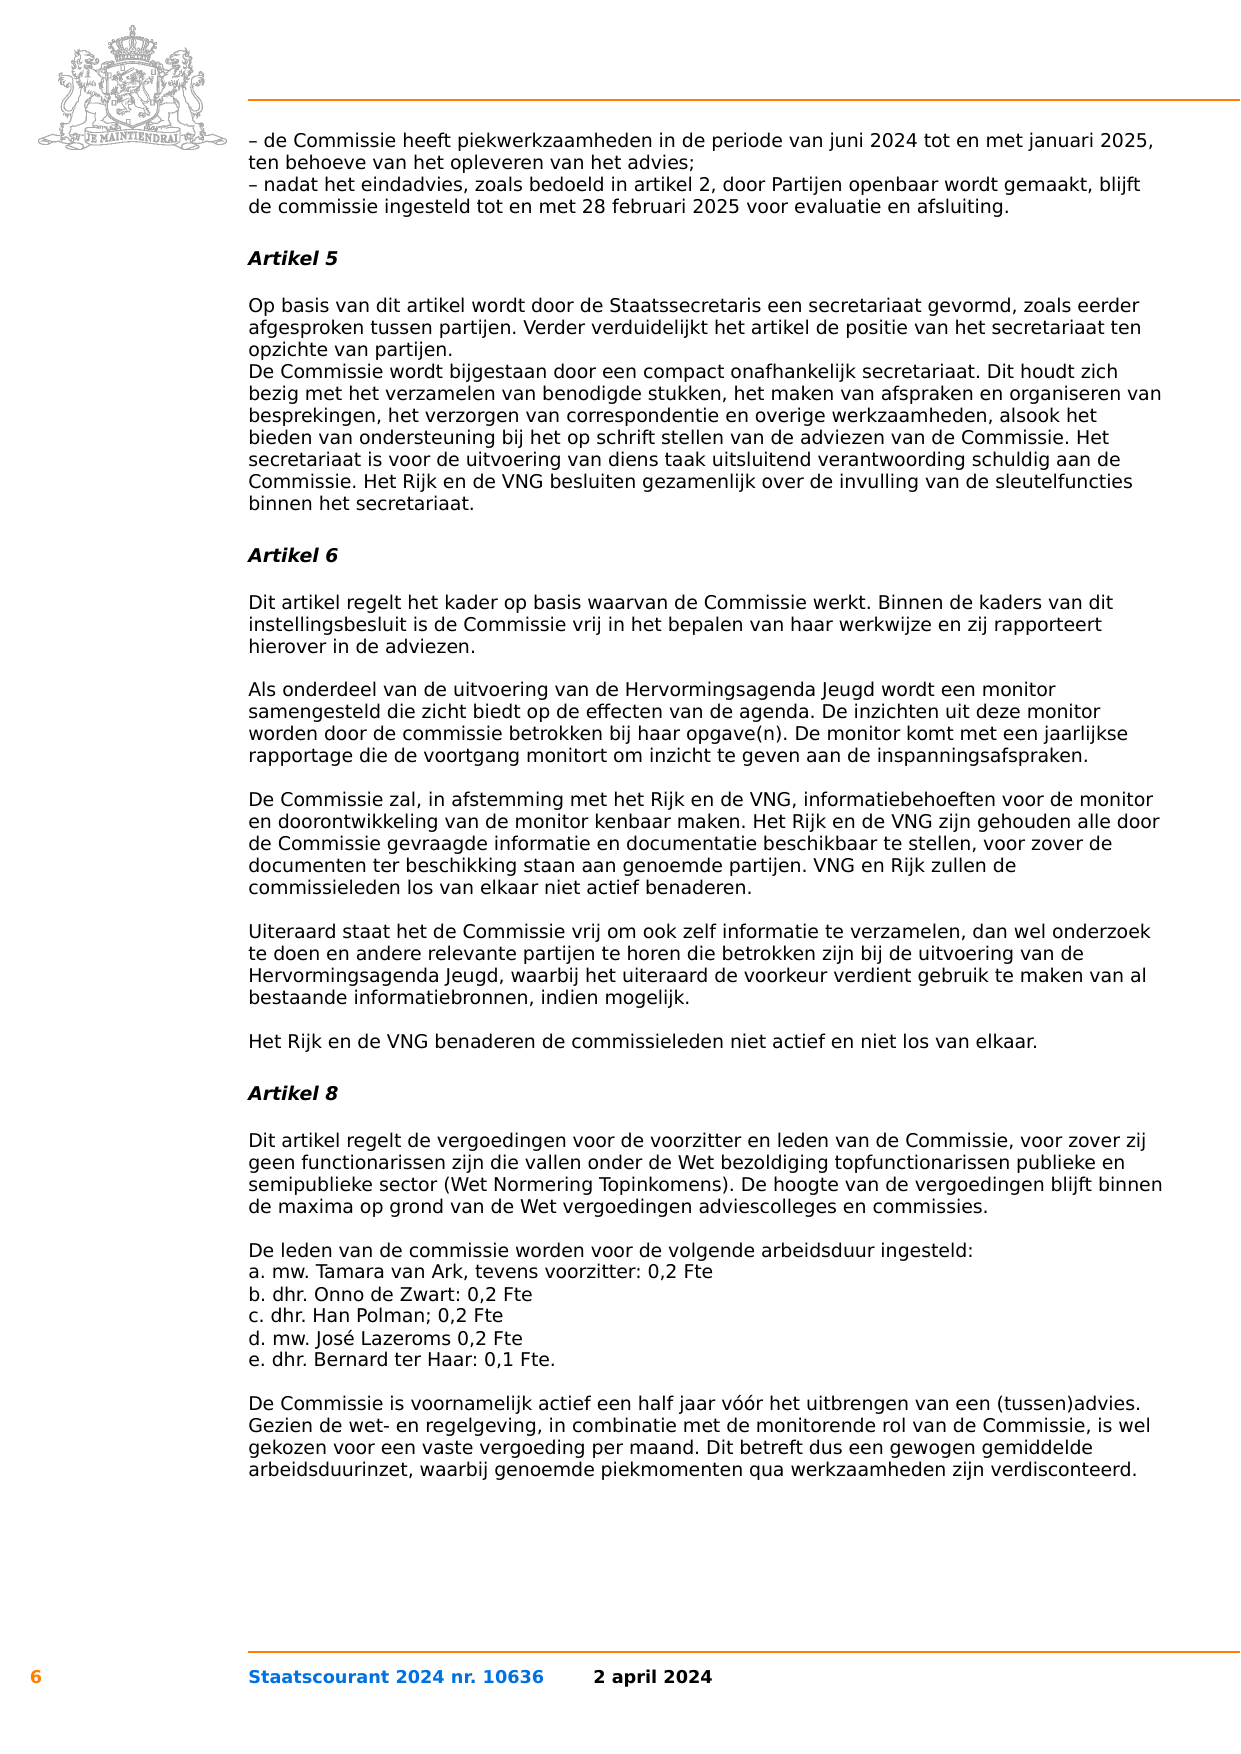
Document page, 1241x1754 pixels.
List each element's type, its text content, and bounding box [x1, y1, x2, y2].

subtitle Artikel 5 [248, 248, 1163, 270]
text a. mw. Tamara van Ark, tevens voorzitter: 0,2 Fte [248, 1261, 1163, 1283]
text De Commissie is voornamelijk actief een half jaar vóór het uitbrengen van een (tussen)advies. Gezien de wet- en regelgeving, in combinatie met de monitorende rol van de Commissie, is wel gekozen voor een vaste vergoeding per maand. Dit betreft dus een gewogen gemiddelde arbeidsduurinzet, waarbij genoemde piekmomenten qua werkzaamheden zijn verdisconteerd. [248, 1393, 1163, 1481]
text e. dhr. Bernard ter Haar: 0,1 Fte. [248, 1349, 1163, 1371]
text – de Commissie heeft piekwerkzaamheden in de periode van juni 2024 tot en met januari 2025, ten behoeve van het opleveren van het advies; [248, 130, 1163, 174]
text Op basis van dit artikel wordt door de Staatssecretaris een secretariaat gevormd, zoals eerder afgesproken tussen partijen. Verder verduidelijkt het artikel de positie van het secretariaat ten opzichte van partijen. [248, 295, 1163, 361]
text Als onderdeel van de uitvoering van de Hervormingsagenda Jeugd wordt een monitor samengesteld die zicht biedt op de effecten van de agenda. De inzichten uit deze monitor worden door de commissie betrokken bij haar opgave(n). De monitor komt met een jaarlijkse rapportage die de voortgang monitort om inzicht te geven aan de inspanningsafspraken. [248, 679, 1163, 767]
text De Commissie zal, in afstemming met het Rijk en de VNG, informatiebehoeften voor de monitor en doorontwikkeling van de monitor kenbaar maken. Het Rijk en de VNG zijn gehouden alle door de Commissie gevraagde informatie en documentatie beschikbaar te stellen, voor zover de documenten ter beschikking staan aan genoemde partijen. VNG en Rijk zullen de commissieleden los van elkaar niet actief benaderen. [248, 789, 1163, 899]
picture [38, 25, 227, 150]
text d. mw. José Lazeroms 0,2 Fte [248, 1327, 1163, 1349]
text Uiteraard staat het de Commissie vrij om ook zelf informatie te verzamelen, dan wel onderzoek te doen en andere relevante partijen te horen die betrokken zijn bij de uitvoering van de Hervormingsagenda Jeugd, waarbij het uiteraard de voorkeur verdient gebruik te maken van al bestaande informatiebronnen, indien mogelijk. [248, 921, 1163, 1009]
text – nadat het eindadvies, zoals bedoeld in artikel 2, door Partijen openbaar wordt gemaakt, blijft de commissie ingesteld tot en met 28 februari 2025 voor evaluatie en afsluiting. [248, 174, 1163, 218]
text De Commissie wordt bijgestaan door een compact onafhankelijk secretariaat. Dit houdt zich bezig met het verzamelen van benodigde stukken, het maken van afspraken en organiseren van besprekingen, het verzorgen van correspondentie en overige werkzaamheden, alsook het bieden van ondersteuning bij het op schrift stellen van de adviezen van de Commissie. Het secretariaat is voor de uitvoering van diens taak uitsluitend verantwoording schuldig aan de Commissie. Het Rijk en de VNG besluiten gezamenlijk over de invulling van de sleutelfuncties binnen het secretariaat. [248, 361, 1163, 514]
text De leden van de commissie worden voor de volgende arbeidsduur ingesteld: [248, 1239, 1163, 1261]
text Dit artikel regelt het kader op basis waarvan de Commissie werkt. Binnen de kaders van dit instellingsbesluit is de Commissie vrij in het bepalen van haar werkwijze en zij rapporteert hierover in de adviezen. [248, 592, 1163, 657]
text Dit artikel regelt de vergoedingen voor de voorzitter en leden van de Commissie, voor zover zij geen functionarissen zijn die vallen onder de Wet bezoldiging topfunctionarissen publieke en semipublieke sector (Wet Normering Topinkomens). De hoogte van de vergoedingen blijft binnen de maxima op grond van de Wet vergoedingen adviescolleges en commissies. [248, 1130, 1163, 1218]
subtitle Artikel 8 [248, 1083, 1163, 1105]
text b. dhr. Onno de Zwart: 0,2 Fte [248, 1283, 1163, 1305]
text c. dhr. Han Polman; 0,2 Fte [248, 1305, 1163, 1327]
text Het Rijk en de VNG benaderen de commissieleden niet actief en niet los van elkaar. [248, 1031, 1163, 1053]
subtitle Artikel 6 [248, 544, 1163, 567]
